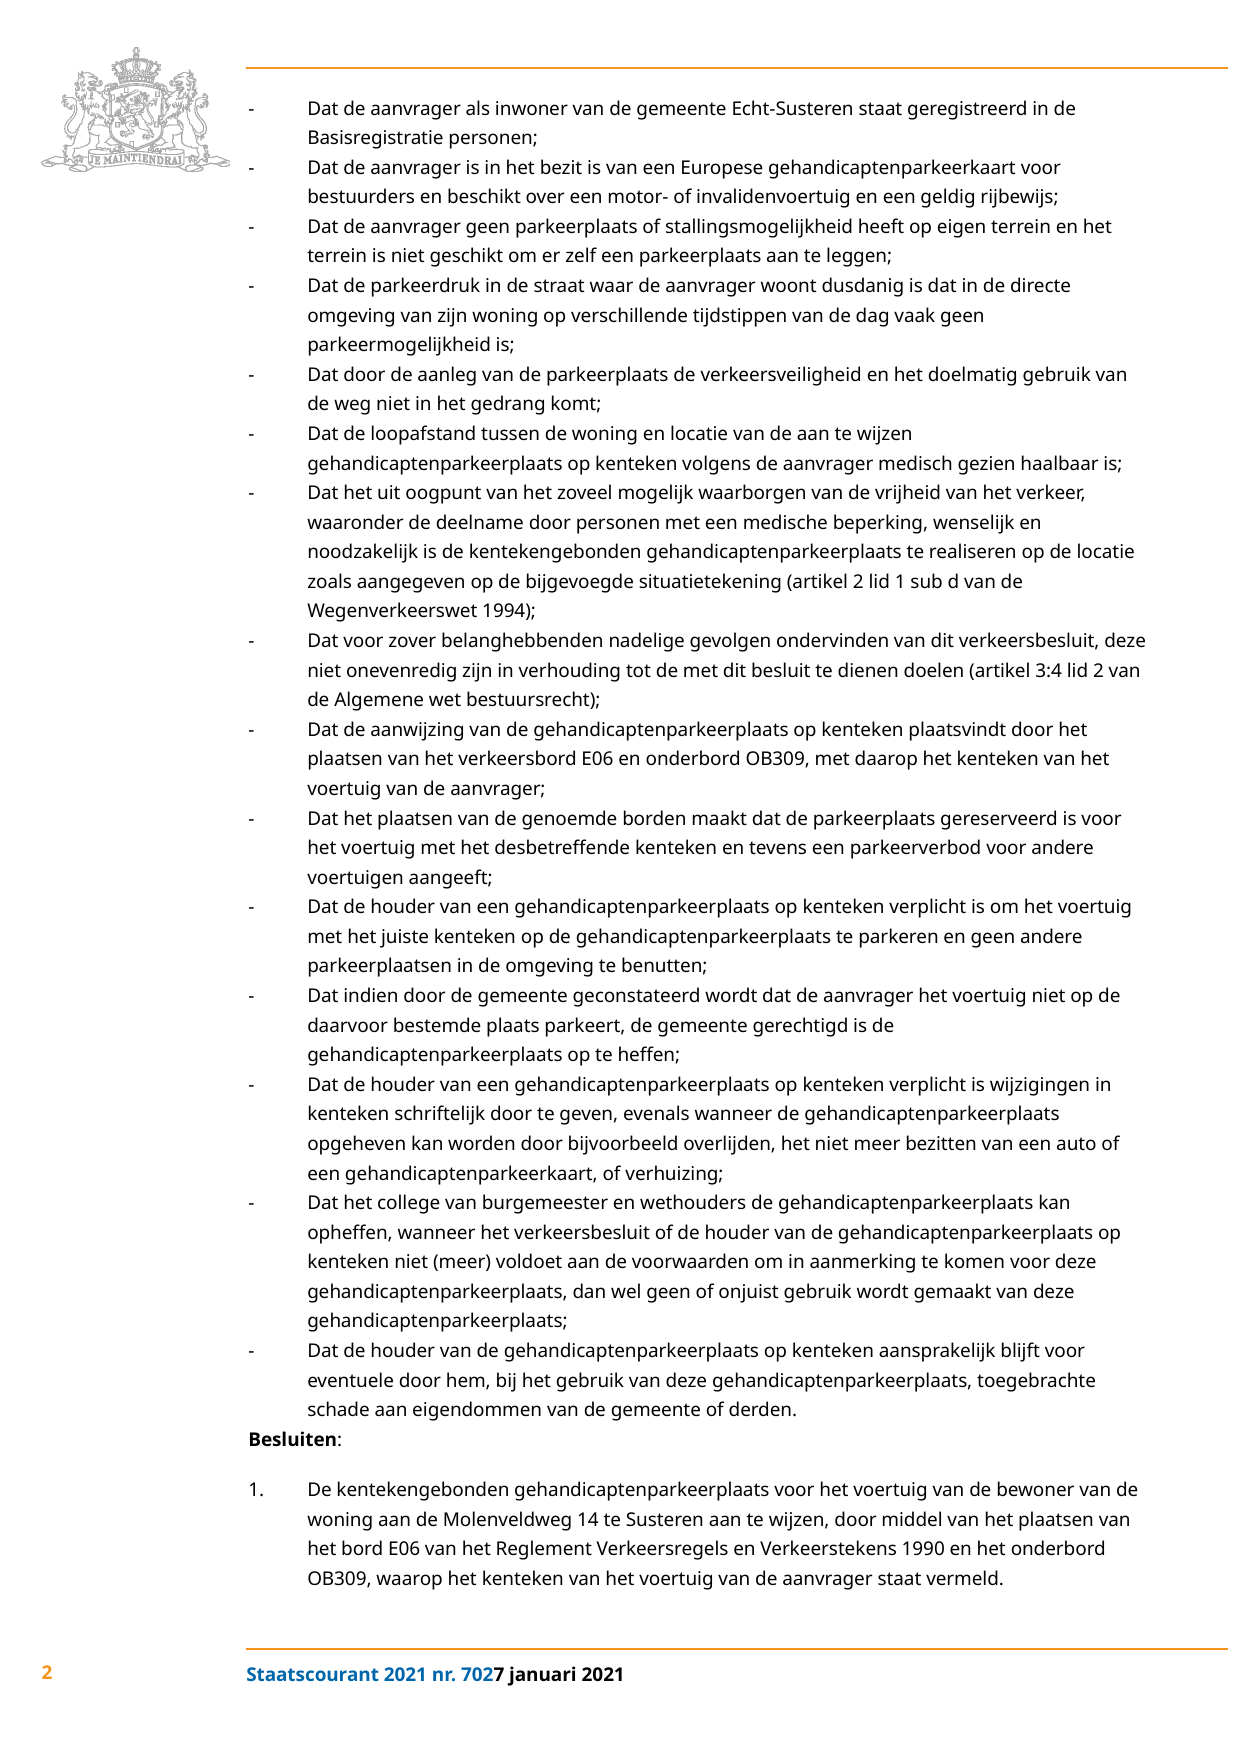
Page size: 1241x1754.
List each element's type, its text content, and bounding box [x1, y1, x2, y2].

list Dat de aanvrager geen parkeerplaats of stallingsmogelijkheid heeft op eigen terrein en het terrein is niet geschikt om er zelf een parkeerplaats aan te leggen; [248, 213, 1152, 268]
list Dat de houder van een gehandicaptenparkeerplaats op kenteken verplicht is wijzigingen in kenteken schriftelijk door te geven, evenals wanneer de gehandicaptenparkeerplaats opgeheven kan worden door bijvoorbeeld overlijden, het niet meer bezitten van een auto of een gehandicaptenparkeerkaart, of verhuizing; [248, 1071, 1152, 1186]
list Dat de loopafstand tussen de woning en locatie van de aan te wijzen gehandicaptenparkeerplaats op kenteken volgens de aanvrager medisch gezien haalbaar is; [248, 420, 1152, 476]
list Dat voor zover belanghebbenden nadelige gevolgen ondervinden van dit verkeersbesluit, deze niet onevenredig zijn in verhouding tot de met dit besluit te dienen doelen (artikel 3:4 lid 2 van de Algemene wet bestuursrecht); [248, 627, 1152, 712]
list Dat de aanvrager is in het bezit is van een Europese gehandicaptenparkeerkaart voor bestuurders en beschikt over een motor- of invalidenvoertuig en een geldig rijbewijs; [248, 154, 1152, 209]
list Dat het uit oogpunt van het zoveel mogelijk waarborgen van de vrijheid van het verkeer, waaronder de deelname door personen met een medische beperking, wenselijk en noodzakelijk is de kentekengebonden gehandicaptenparkeerplaats te realiseren op de locatie zoals aangegeven op de bijgevoegde situatietekening (artikel 2 lid 1 sub d van de Wegenverkeerswet 1994); [248, 479, 1152, 623]
list Dat de houder van een gehandicaptenparkeerplaats op kenteken verplicht is om het voertuig met het juiste kenteken op de gehandicaptenparkeerplaats te parkeren en geen andere parkeerplaatsen in de omgeving te benutten; [248, 893, 1152, 978]
text Besluiten: [248, 1426, 1152, 1452]
list Dat de houder van de gehandicaptenparkeerplaats op kenteken aansprakelijk blijft voor eventuele door hem, bij het gebruik van deze gehandicaptenparkeerplaats, toegebrachte schade aan eigendommen van de gemeente of derden. [248, 1337, 1152, 1422]
list Dat door de aanleg van de parkeerplaats de verkeersveiligheid en het doelmatig gebruik van de weg niet in het gedrang komt; [248, 361, 1152, 416]
list Dat indien door de gemeente geconstateerd wordt dat de aanvrager het voertuig niet op de daarvoor bestemde plaats parkeert, de gemeente gerechtigd is de gehandicaptenparkeerplaats op te heffen; [248, 982, 1152, 1067]
picture [41, 47, 231, 172]
list Dat de aanwijzing van de gehandicaptenparkeerplaats op kenteken plaatsvindt door het plaatsen van het verkeersbord E06 en onderbord OB309, met daarop het kenteken van het voertuig van de aanvrager; [248, 716, 1152, 801]
list Dat de parkeerdruk in de straat waar de aanvrager woont dusdanig is dat in de directe omgeving van zijn woning op verschillende tijdstippen van de dag vaak geen parkeermogelijkheid is; [248, 272, 1152, 357]
list De kentekengebonden gehandicaptenparkeerplaats voor het voertuig van de bewoner van de woning aan de Molenveldweg 14 te Susteren aan te wijzen, door middel van het plaatsen van het bord E06 van het Reglement Verkeersregels en Verkeerstekens 1990 en het onderbord OB309, waarop het kenteken van het voertuig van de aanvrager staat vermeld. [248, 1476, 1152, 1591]
list Dat het plaatsen van de genoemde borden maakt dat de parkeerplaats gereserveerd is voor het voertuig met het desbetreffende kenteken en tevens een parkeerverbod voor andere voertuigen aangeeft; [248, 805, 1152, 890]
list Dat de aanvrager als inwoner van de gemeente Echt-Susteren staat geregistreerd in de Basisregistratie personen; [248, 95, 1152, 150]
list Dat het college van burgemeester en wethouders de gehandicaptenparkeerplaats kan opheffen, wanneer het verkeersbesluit of de houder van de gehandicaptenparkeerplaats op kenteken niet (meer) voldoet aan de voorwaarden om in aanmerking te komen voor deze gehandicaptenparkeerplaats, dan wel geen of onjuist gebruik wordt gemaakt van deze gehandicaptenparkeerplaats; [248, 1189, 1152, 1333]
